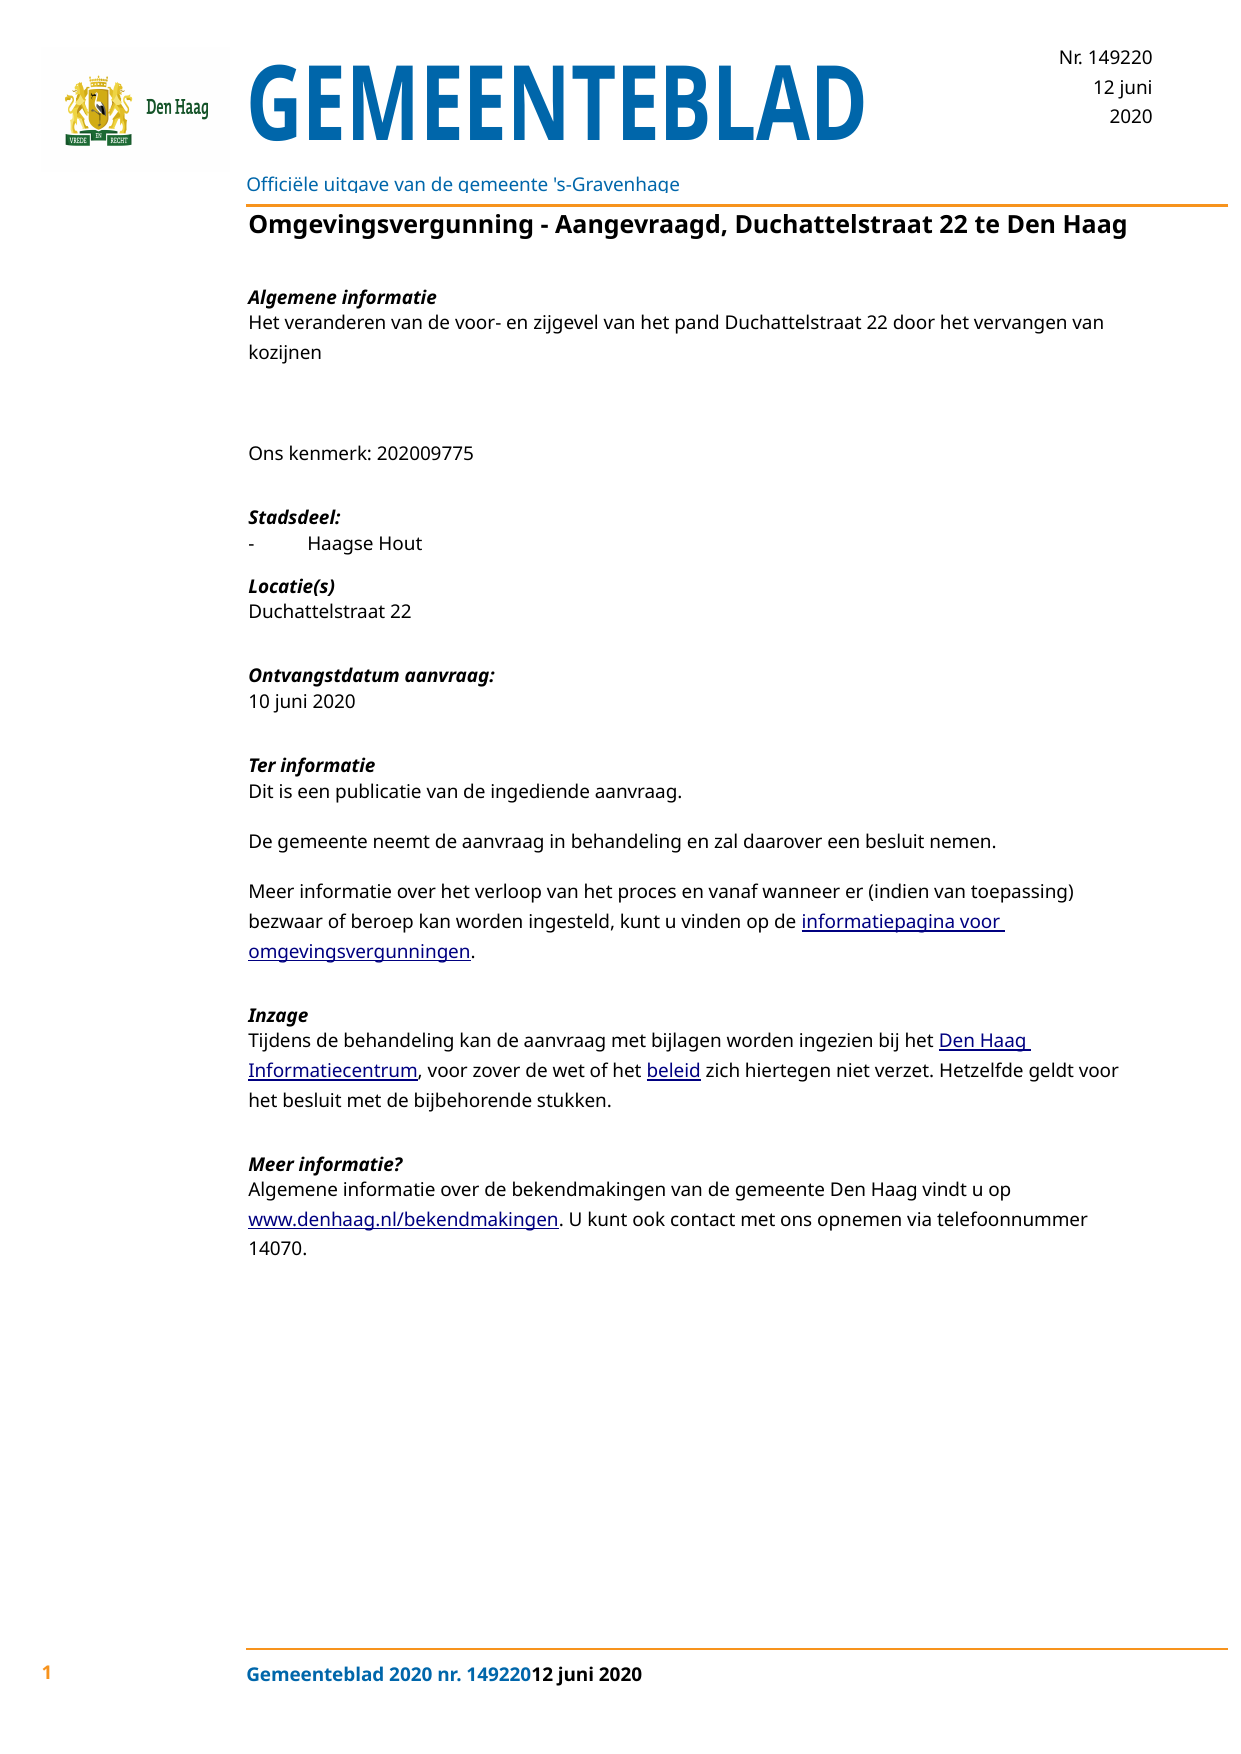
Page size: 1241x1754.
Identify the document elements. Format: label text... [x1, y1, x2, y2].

text Ter informatie [248, 752, 1152, 778]
text 10 juni 2020 [248, 688, 1152, 714]
text Dit is een publicatie van de ingediende aanvraag. [248, 778, 1152, 804]
text Locatie(s) [248, 573, 1152, 598]
text Tijdens de behandeling kan de aanvraag met bijlagen worden ingezien bij het Den Haag Informatiecentrum, voor zover de wet of het beleid zich hiertegen niet verzet. Hetzelfde geldt voor het besluit met de bijbehorende stukken. [248, 1028, 1152, 1112]
text Algemene informatie [248, 284, 1152, 309]
text Het veranderen van de voor- en zijgevel van het pand Duchattelstraat 22 door het vervangen van kozijnen [248, 309, 1152, 365]
text Meer informatie? [248, 1151, 1152, 1176]
text Inzage [248, 1002, 1152, 1028]
text Omgevingsvergunning - Aangevraagd, Duchattelstraat 22 te Den Haag [248, 207, 1152, 241]
text Meer informatie over het verloop van het proces en vanaf wanneer er (indien van toepassing) bezwaar of beroep kan worden ingesteld, kunt u vinden op de informatiepagina voor omgevingsvergunningen. [248, 879, 1152, 964]
text Stadsdeel: [248, 504, 1152, 530]
text Algemene informatie over de bekendmakingen van de gemeente Den Haag vindt u op www.denhaag.nl/bekendmakingen. U kunt ook contact met ons opnemen via telefoonnummer 14070. [248, 1176, 1152, 1261]
text Ontvangstdatum aanvraag: [248, 662, 1152, 688]
text Duchattelstraat 22 [248, 598, 1152, 624]
list Haagse Hout [248, 530, 1152, 555]
text Ons kenmerk: 202009775 [248, 440, 1152, 466]
picture [41, 47, 231, 172]
text De gemeente neemt de aanvraag in behandeling en zal daarover een besluit nemen. [248, 828, 1152, 854]
